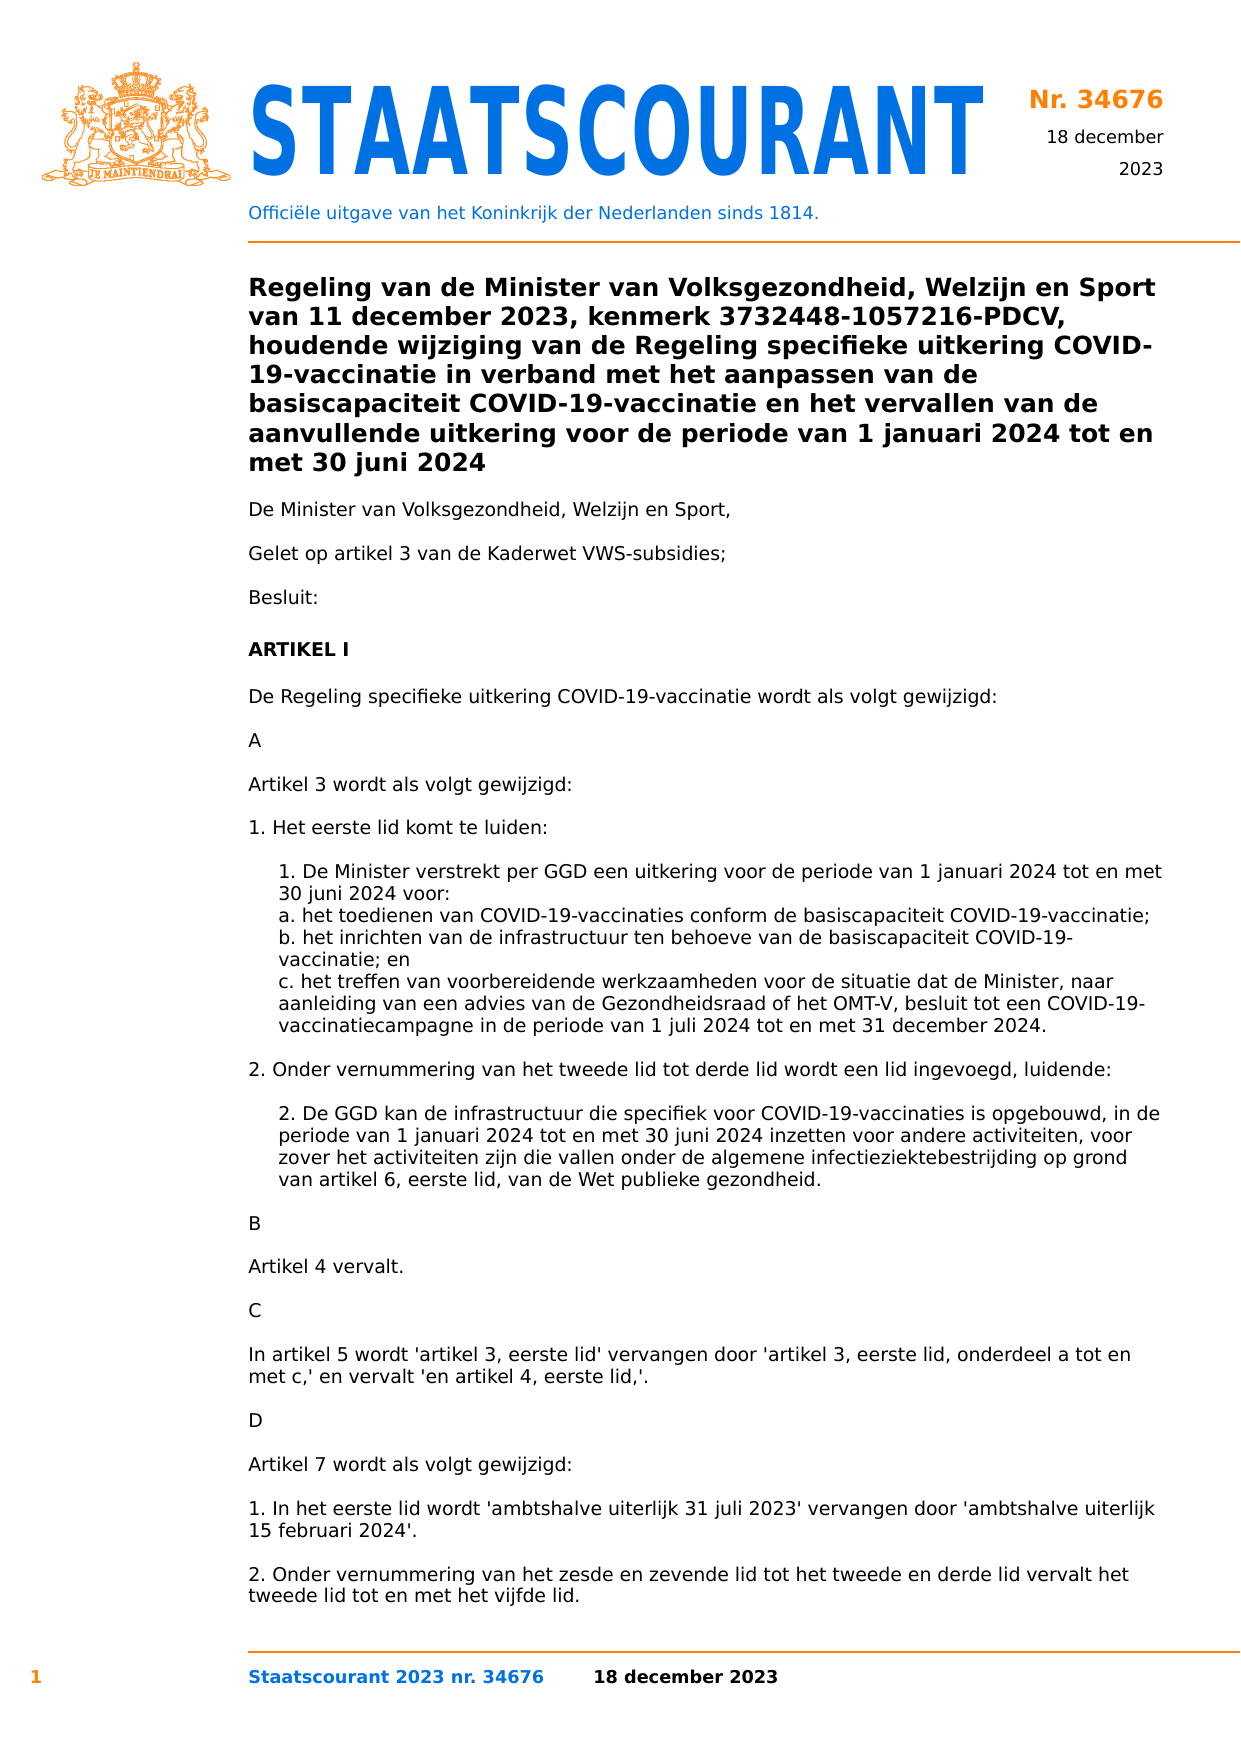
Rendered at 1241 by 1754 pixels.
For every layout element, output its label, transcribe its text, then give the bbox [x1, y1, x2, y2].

text De Regeling specifieke uitkering COVID-19-vaccinatie wordt als volgt gewijzigd: [248, 686, 1163, 708]
text 1. In het eerste lid wordt 'ambtshalve uiterlijk 31 juli 2023' vervangen door 'ambtshalve uiterlijk 15 februari 2024'. [248, 1498, 1163, 1542]
text Artikel 3 wordt als volgt gewijzigd: [248, 773, 1163, 795]
picture [41, 62, 231, 186]
text Besluit: [248, 587, 1163, 609]
table_header Nr. 34676 [998, 62, 1240, 121]
table_header [25, 62, 248, 241]
text A [248, 729, 1163, 752]
text B [248, 1212, 1163, 1234]
text b. het inrichten van de infrastructuur ten behoeve van de basiscapaciteit COVID-19-vaccinatie; en [278, 927, 1163, 971]
text Artikel 7 wordt als volgt gewijzigd: [248, 1454, 1163, 1476]
text 2. Onder vernummering van het zesde en zevende lid tot het tweede en derde lid vervalt het tweede lid tot en met het vijfde lid. [248, 1563, 1163, 1607]
table_cell Officiële uitgave van het Koninkrijk der Nederlanden sinds 1814. [248, 203, 1240, 241]
text c. het treffen van voorbereidende werkzaamheden voor de situatie dat de Minister, naar aanleiding van een advies van de Gezondheidsraad of het OMT-V, besluit tot een COVID-19-vaccinatiecampagne in de periode van 1 juli 2024 tot en met 31 december 2024. [278, 971, 1163, 1037]
subtitle ARTIKEL I [248, 639, 1163, 661]
text a. het toedienen van COVID-19-vaccinaties conform de basiscapaciteit COVID-19-vaccinatie; [278, 905, 1163, 927]
table_header STAATSCOURANT [248, 62, 998, 203]
text Gelet op artikel 3 van de Kaderwet VWS-subsidies; [248, 543, 1163, 565]
text In artikel 5 wordt 'artikel 3, eerste lid' vervangen door 'artikel 3, eerste lid, onderdeel a tot en met c,' en vervalt 'en artikel 4, eerste lid,'. [248, 1344, 1163, 1388]
text Artikel 4 vervalt. [248, 1256, 1163, 1278]
subtitle Regeling van de Minister van Volksgezondheid, Welzijn en Sport van 11 december 2023, kenmerk 3732448-1057216-PDCV, houdende wijziging van de Regeling specifieke uitkering COVID-19-vaccinatie in verband met het aanpassen van de basiscapaciteit COVID-19-vaccinatie en het vervallen van de aanvullende uitkering voor de periode van 1 januari 2024 tot en met 30 juni 2024 [248, 273, 1163, 477]
table_cell 2023 [998, 153, 1240, 203]
text 2. Onder vernummering van het tweede lid tot derde lid wordt een lid ingevoegd, luidende: [248, 1059, 1163, 1081]
text D [248, 1410, 1163, 1432]
table_cell 18 december [998, 121, 1240, 153]
text C [248, 1300, 1163, 1322]
text 1. Het eerste lid komt te luiden: [248, 817, 1163, 839]
text 2. De GGD kan de infrastructuur die specifiek voor COVID-19-vaccinaties is opgebouwd, in de periode van 1 januari 2024 tot en met 30 juni 2024 inzetten voor andere activiteiten, voor zover het activiteiten zijn die vallen onder de algemene infectieziektebestrijding op grond van artikel 6, eerste lid, van de Wet publieke gezondheid. [278, 1103, 1163, 1191]
text 1. De Minister verstrekt per GGD een uitkering voor de periode van 1 januari 2024 tot en met 30 juni 2024 voor: [278, 861, 1163, 905]
text De Minister van Volksgezondheid, Welzijn en Sport, [248, 499, 1163, 521]
